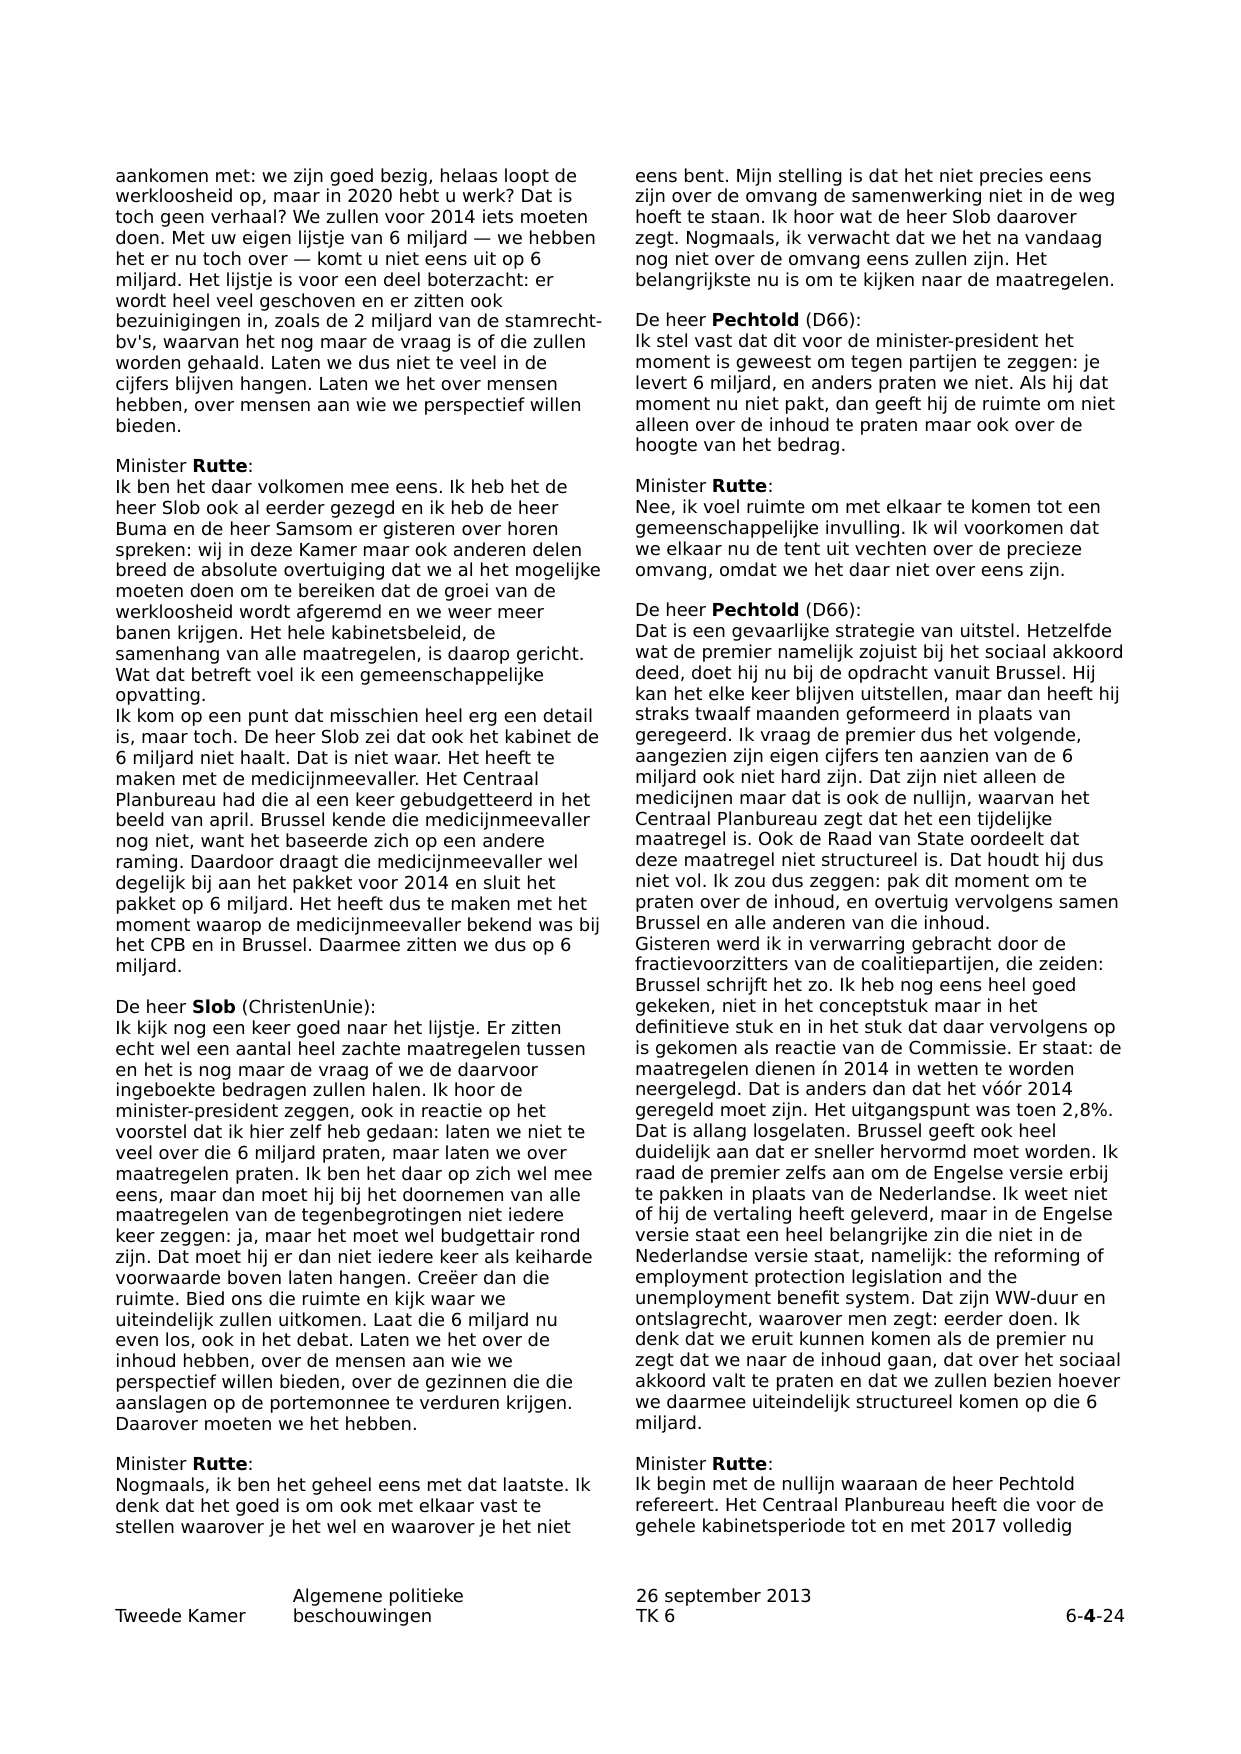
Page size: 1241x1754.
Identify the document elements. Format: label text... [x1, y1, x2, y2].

text Nee, ik voel ruimte om met elkaar te komen tot een gemeenschappelijke invulling. Ik wil voorkomen dat we elkaar nu de tent uit vechten over de precieze omvang, omdat we het daar niet over eens zijn. [635, 497, 1125, 580]
text De heer Slob (ChristenUnie): [115, 997, 605, 1018]
text Minister Rutte: [635, 476, 1125, 497]
text Ik kom op een punt dat misschien heel erg een detail is, maar toch. De heer Slob zei dat ook het kabinet de 6 miljard niet haalt. Dat is niet waar. Het heeft te maken met de medicijnmeevaller. Het Centraal Planbureau had die al een keer gebudgetteerd in het beeld van april. Brussel kende die medicijnmeevaller nog niet, want het baseerde zich op een andere raming. Daardoor draagt die medicijnmeevaller wel degelijk bij aan het pakket voor 2014 en sluit het pakket op 6 miljard. Het heeft dus te maken met het moment waarop de medicijnmeevaller bekend was bij het CPB en in Brussel. Daarmee zitten we dus op 6 miljard. [115, 706, 605, 977]
text Minister Rutte: [635, 1453, 1125, 1474]
text eens bent. Mijn stelling is dat het niet precies eens zijn over de omvang de samenwerking niet in de weg hoeft te staan. Ik hoor wat de heer Slob daarover zegt. Nogmaals, ik verwacht dat we het na vandaag nog niet over de omvang eens zullen zijn. Het belangrijkste nu is om te kijken naar de maatregelen. [635, 165, 1125, 290]
text De heer Pechtold (D66): [635, 310, 1125, 331]
text Ik kijk nog een keer goed naar het lijstje. Er zitten echt wel een aantal heel zachte maatregelen tussen en het is nog maar de vraag of we de daarvoor ingeboekte bedragen zullen halen. Ik hoor de minister-president zeggen, ook in reactie op het voorstel dat ik hier zelf heb gedaan: laten we niet te veel over die 6 miljard praten, maar laten we over maatregelen praten. Ik ben het daar op zich wel mee eens, maar dan moet hij bij het doornemen van alle maatregelen van de tegenbegrotingen niet iedere keer zeggen: ja, maar het moet wel budgettair rond zijn. Dat moet hij er dan niet iedere keer als keiharde voorwaarde boven laten hangen. Creëer dan die ruimte. Bied ons die ruimte en kijk waar we uiteindelijk zullen uitkomen. Laat die 6 miljard nu even los, ook in het debat. Laten we het over de inhoud hebben, over de mensen aan wie we perspectief willen bieden, over de gezinnen die die aanslagen op de portemonnee te verduren krijgen. Daarover moeten we het hebben. [115, 1018, 605, 1434]
text Ik ben het daar volkomen mee eens. Ik heb het de heer Slob ook al eerder gezegd en ik heb de heer Buma en de heer Samsom er gisteren over horen spreken: wij in deze Kamer maar ook anderen delen breed de absolute overtuiging dat we al het mogelijke moeten doen om te bereiken dat de groei van de werkloosheid wordt afgeremd en we weer meer banen krijgen. Het hele kabinetsbeleid, de samenhang van alle maatregelen, is daarop gericht. Wat dat betreft voel ik een gemeenschappelijke opvatting. [115, 477, 605, 706]
text aankomen met: we zijn goed bezig, helaas loopt de werkloosheid op, maar in 2020 hebt u werk? Dat is toch geen verhaal? We zullen voor 2014 iets moeten doen. Met uw eigen lijstje van 6 miljard — we hebben het er nu toch over — komt u niet eens uit op 6 miljard. Het lijstje is voor een deel boterzacht: er wordt heel veel geschoven en er zitten ook bezuinigingen in, zoals de 2 miljard van de stamrecht-bv's, waarvan het nog maar de vraag is of die zullen worden gehaald. Laten we dus niet te veel in de cijfers blijven hangen. Laten we het over mensen hebben, over mensen aan wie we perspectief willen bieden. [115, 165, 605, 436]
text Ik stel vast dat dit voor de minister-president het moment is geweest om tegen partijen te zeggen: je levert 6 miljard, en anders praten we niet. Als hij dat moment nu niet pakt, dan geeft hij de ruimte om niet alleen over de inhoud te praten maar ook over de hoogte van het bedrag. [635, 331, 1125, 456]
text De heer Pechtold (D66): [635, 600, 1125, 621]
text Nogmaals, ik ben het geheel eens met dat laatste. Ik denk dat het goed is om ook met elkaar vast te stellen waarover je het wel en waarover je het niet [115, 1475, 605, 1537]
text Dat is een gevaarlijke strategie van uitstel. Hetzelfde wat de premier namelijk zojuist bij het sociaal akkoord deed, doet hij nu bij de opdracht vanuit Brussel. Hij kan het elke keer blijven uitstellen, maar dan heeft hij straks twaalf maanden geformeerd in plaats van geregeerd. Ik vraag de premier dus het volgende, aangezien zijn eigen cijfers ten aanzien van de 6 miljard ook niet hard zijn. Dat zijn niet alleen de medicijnen maar dat is ook de nullijn, waarvan het Centraal Planbureau zegt dat het een tijdelijke maatregel is. Ook de Raad van State oordeelt dat deze maatregel niet structureel is. Dat houdt hij dus niet vol. Ik zou dus zeggen: pak dit moment om te praten over de inhoud, en overtuig vervolgens samen Brussel en alle anderen van die inhoud. [635, 621, 1125, 933]
text Minister Rutte: [115, 1454, 605, 1475]
text Ik begin met de nullijn waaraan de heer Pechtold refereert. Het Centraal Planbureau heeft die voor de gehele kabinetsperiode tot en met 2017 volledig [635, 1474, 1125, 1537]
text Minister Rutte: [115, 456, 605, 477]
text Gisteren werd ik in verwarring gebracht door de fractievoorzitters van de coalitiepartijen, die zeiden: Brussel schrijft het zo. Ik heb nog eens heel goed gekeken, niet in het conceptstuk maar in het definitieve stuk en in het stuk dat daar vervolgens op is gekomen als reactie van de Commissie. Er staat: de maatregelen dienen ín 2014 in wetten te worden neergelegd. Dat is anders dan dat het vóór 2014 geregeld moet zijn. Het uitgangspunt was toen 2,8%. Dat is allang losgelaten. Brussel geeft ook heel duidelijk aan dat er sneller hervormd moet worden. Ik raad de premier zelfs aan om de Engelse versie erbij te pakken in plaats van de Nederlandse. Ik weet niet of hij de vertaling heeft geleverd, maar in de Engelse versie staat een heel belangrijke zin die niet in de Nederlandse versie staat, namelijk: the reforming of employment protection legislation and the unemployment benefit system. Dat zijn WW-duur en ontslagrecht, waarover men zegt: eerder doen. Ik denk dat we eruit kunnen komen als de premier nu zegt dat we naar de inhoud gaan, dat over het sociaal akkoord valt te praten en dat we zullen bezien hoever we daarmee uiteindelijk structureel komen op die 6 miljard. [635, 933, 1125, 1433]
